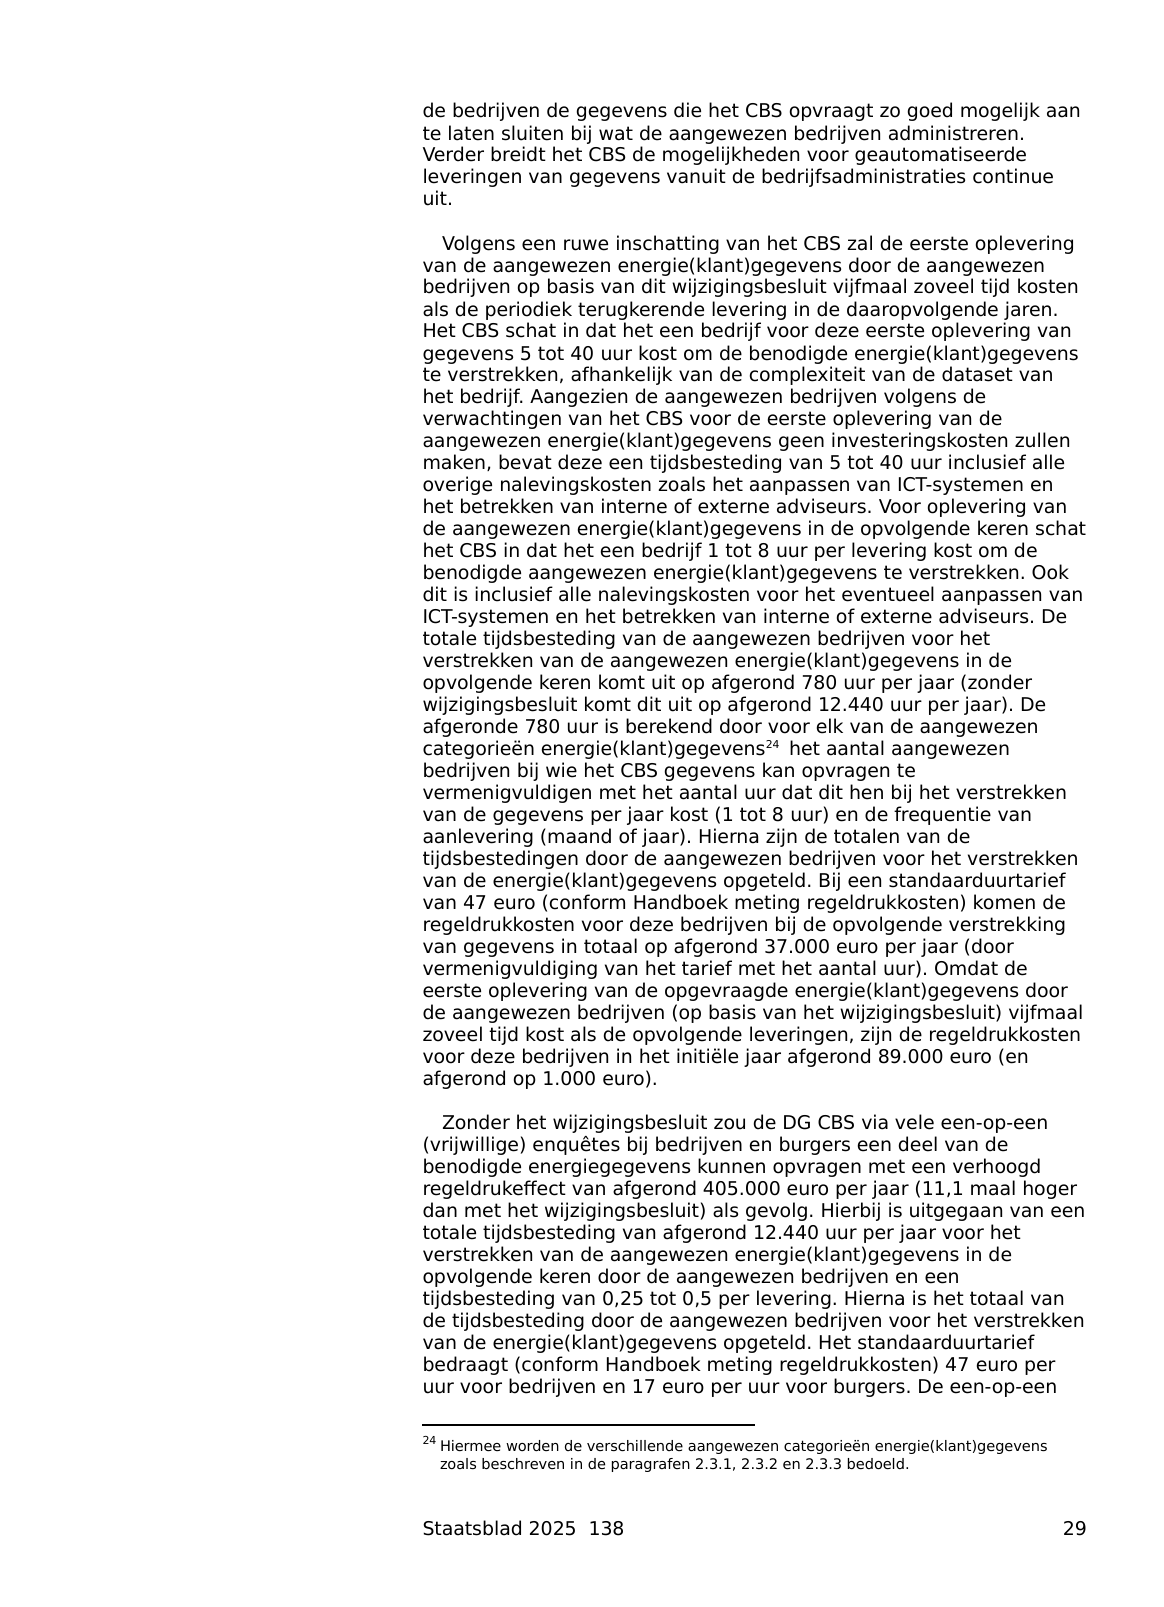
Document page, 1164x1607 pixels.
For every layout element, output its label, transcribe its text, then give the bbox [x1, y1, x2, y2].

text de bedrijven de gegevens die het CBS opvraagt zo goed mogelijk aan te laten sluiten bij wat de aangewezen bedrijven administreren. Verder breidt het CBS de mogelijkheden voor geautomatiseerde leveringen van gegevens vanuit de bedrijfsadministraties continue uit. [422, 100, 1087, 210]
text Hiermee worden de verschillende aangewezen categorieën energie(klant)gegevens zoals beschreven in de paragrafen 2.3.1, 2.3.2 en 2.3.3 bedoeld. [422, 1434, 1087, 1473]
text Zonder het wijzigingsbesluit zou de DG CBS via vele een-op-een (vrijwillige) enquêtes bij bedrijven en burgers een deel van de benodigde energiegegevens kunnen opvragen met een verhoogd regeldrukeffect van afgerond 405.000 euro per jaar (11,1 maal hoger dan met het wijzigingsbesluit) als gevolg. Hierbij is uitgegaan van een totale tijdsbesteding van afgerond 12.440 uur per jaar voor het verstrekken van de aangewezen energie(klant)gegevens in de opvolgende keren door de aangewezen bedrijven en een tijdsbesteding van 0,25 tot 0,5 per levering. Hierna is het totaal van de tijdsbesteding door de aangewezen bedrijven voor het verstrekken van de energie(klant)gegevens opgeteld. Het standaarduurtarief bedraagt (conform Handboek meting regeldrukkosten) 47 euro per uur voor bedrijven en 17 euro per uur voor burgers. De een-op-een [422, 1112, 1087, 1398]
text Volgens een ruwe inschatting van het CBS zal de eerste oplevering van de aangewezen energie(klant)gegevens door de aangewezen bedrijven op basis van dit wijzigingsbesluit vijfmaal zoveel tijd kosten als de periodiek terugkerende levering in de daaropvolgende jaren. Het CBS schat in dat het een bedrijf voor deze eerste oplevering van gegevens 5 tot 40 uur kost om de benodigde energie(klant)gegevens te verstrekken, afhankelijk van de complexiteit van de dataset van het bedrijf. Aangezien de aangewezen bedrijven volgens de verwachtingen van het CBS voor de eerste oplevering van de aangewezen energie(klant)gegevens geen investeringskosten zullen maken, bevat deze een tijdsbesteding van 5 tot 40 uur inclusief alle overige nalevingskosten zoals het aanpassen van ICT-systemen en het betrekken van interne of externe adviseurs. Voor oplevering van de aangewezen energie(klant)gegevens in de opvolgende keren schat het CBS in dat het een bedrijf 1 tot 8 uur per levering kost om de benodigde aangewezen energie(klant)gegevens te verstrekken. Ook dit is inclusief alle nalevingskosten voor het eventueel aanpassen van ICT-systemen en het betrekken van interne of externe adviseurs. De totale tijdsbesteding van de aangewezen bedrijven voor het verstrekken van de aangewezen energie(klant)gegevens in de opvolgende keren komt uit op afgerond 780 uur per jaar (zonder wijzigingsbesluit komt dit uit op afgerond 12.440 uur per jaar). De afgeronde 780 uur is berekend door voor elk van de aangewezen categorieën energie(klant)gegevens het aantal aangewezen bedrijven bij wie het CBS gegevens kan opvragen te vermenigvuldigen met het aantal uur dat dit hen bij het verstrekken van de gegevens per jaar kost (1 tot 8 uur) en de frequentie van aanlevering (maand of jaar). Hierna zijn de totalen van de tijdsbestedingen door de aangewezen bedrijven voor het verstrekken van de energie(klant)gegevens opgeteld. Bij een standaarduurtarief van 47 euro (conform Handboek meting regeldrukkosten) komen de regeldrukkosten voor deze bedrijven bij de opvolgende verstrekking van gegevens in totaal op afgerond 37.000 euro per jaar (door vermenigvuldiging van het tarief met het aantal uur). Omdat de eerste oplevering van de opgevraagde energie(klant)gegevens door de aangewezen bedrijven (op basis van het wijzigingsbesluit) vijfmaal zoveel tijd kost als de opvolgende leveringen, zijn de regeldrukkosten voor deze bedrijven in het initiële jaar afgerond 89.000 euro (en afgerond op 1.000 euro). [422, 232, 1087, 1090]
